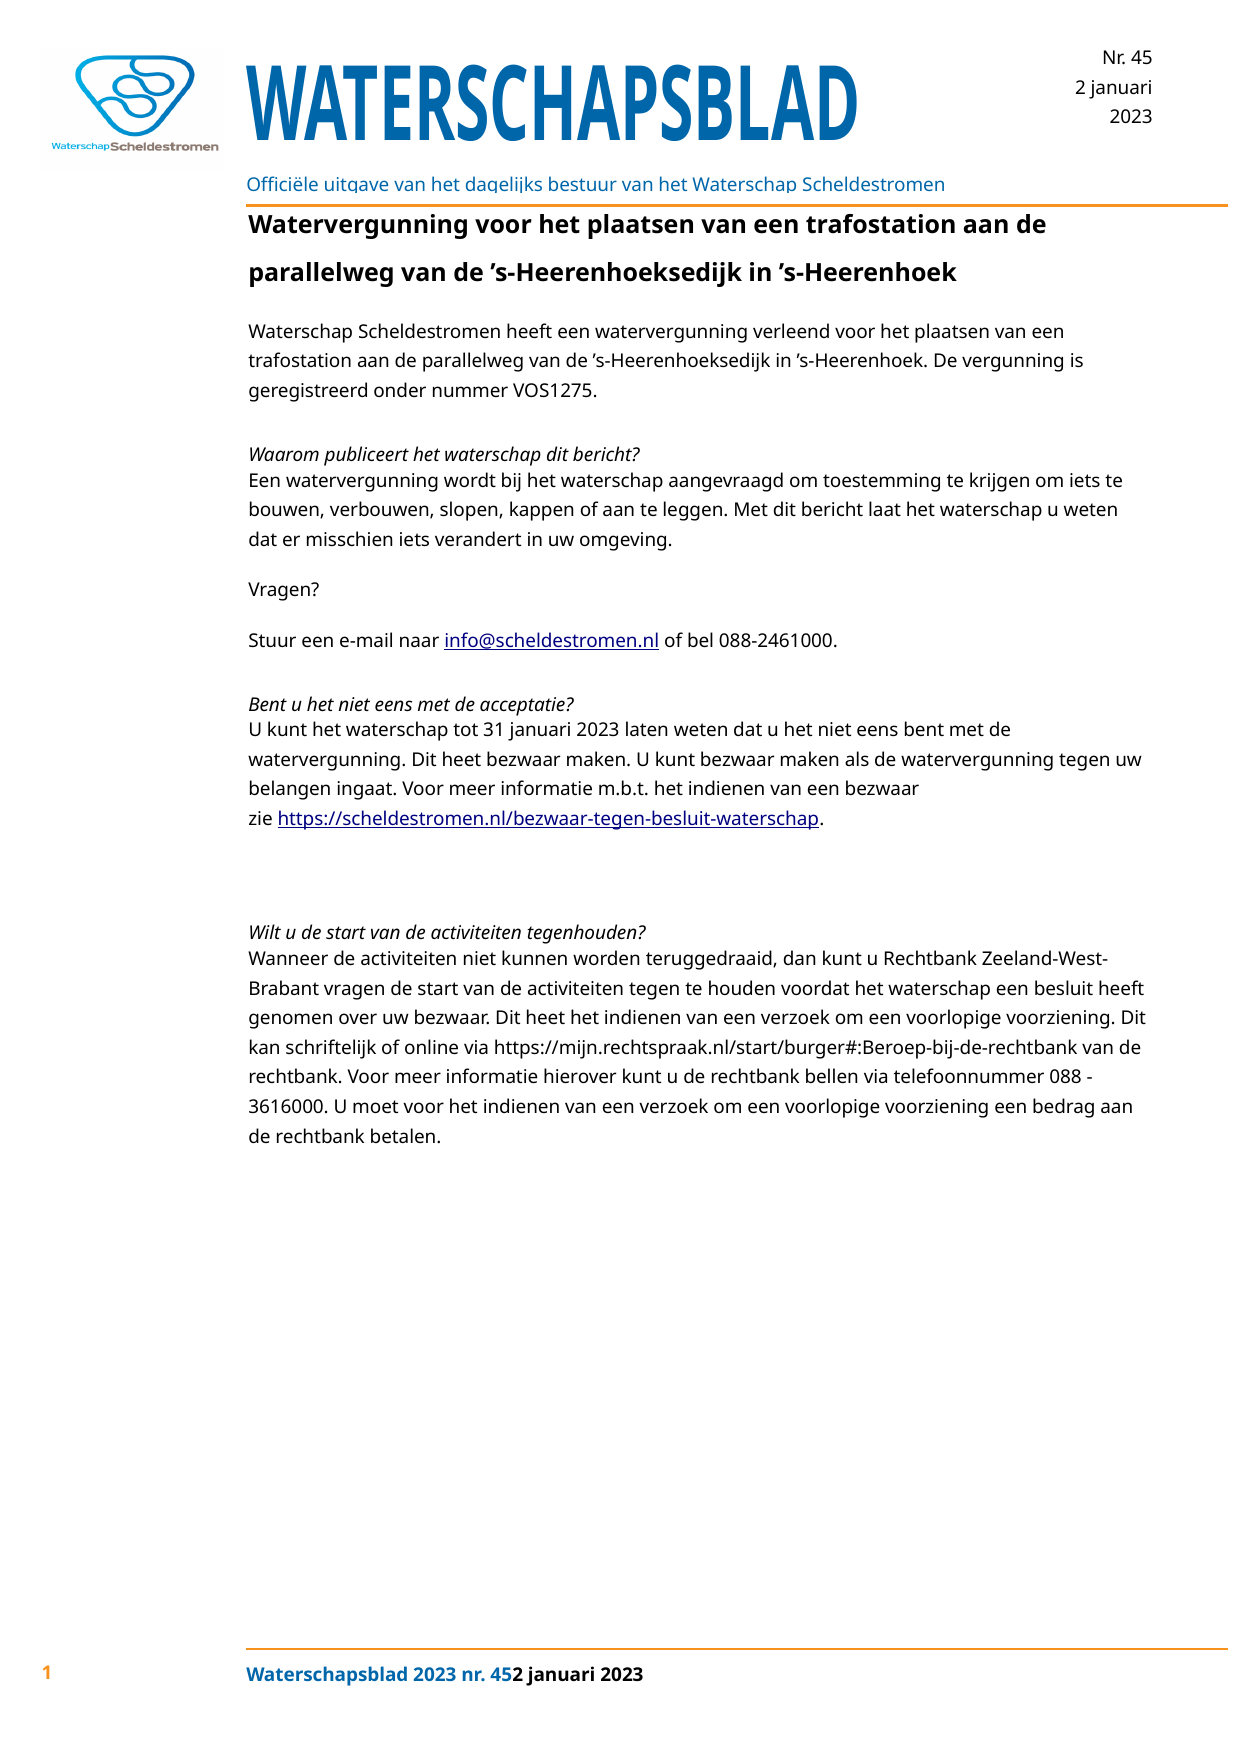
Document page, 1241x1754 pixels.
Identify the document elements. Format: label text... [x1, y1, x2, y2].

picture [41, 47, 231, 172]
text Wilt u de start van de activiteiten tegenhouden? [248, 919, 1152, 945]
text U kunt het waterschap tot 31 januari 2023 laten weten dat u het niet eens bent met de watervergunning. Dit heet bezwaar maken. U kunt bezwaar maken als de watervergunning tegen uw belangen ingaat. Voor meer informatie m.b.t. het indienen van een bezwaar zie https://scheldestromen.nl/bezwaar-tegen-besluit-waterschap. [248, 716, 1152, 831]
text Waterschap Scheldestromen heeft een watervergunning verleend voor het plaatsen van een trafostation aan de parallelweg van de ’s-Heerenhoeksedijk in ’s-Heerenhoek. De vergunning is geregistreerd onder nummer VOS1275. [248, 318, 1152, 403]
text Een watervergunning wordt bij het waterschap aangevraagd om toestemming te krijgen om iets te bouwen, verbouwen, slopen, kappen of aan te leggen. Met dit bericht laat het waterschap u weten dat er misschien iets verandert in uw omgeving. [248, 467, 1152, 552]
text Waarom publiceert het waterschap dit bericht? [248, 441, 1152, 467]
text Bent u het niet eens met de acceptatie? [248, 691, 1152, 716]
text Vragen? [248, 576, 1152, 602]
text Watervergunning voor het plaatsen van een trafostation aan de parallelweg van de ’s-Heerenhoeksedijk in ’s-Heerenhoek [248, 207, 1152, 288]
text Wanneer de activiteiten niet kunnen worden teruggedraaid, dan kunt u Rechtbank Zeeland-West-Brabant vragen de start van de activiteiten tegen te houden voordat het waterschap een besluit heeft genomen over uw bezwaar. Dit heet het indienen van een verzoek om een voorlopige voorziening. Dit kan schriftelijk of online via https://mijn.rechtspraak.nl/start/burger#:Beroep-bij-de-rechtbank van de rechtbank. Voor meer informatie hierover kunt u de rechtbank bellen via telefoonnummer 088 - 3616000. U moet voor het indienen van een verzoek om een voorlopige voorziening een bedrag aan de rechtbank betalen. [248, 945, 1152, 1148]
text Stuur een e-mail naar info@scheldestromen.nl of bel 088-2461000. [248, 627, 1152, 652]
